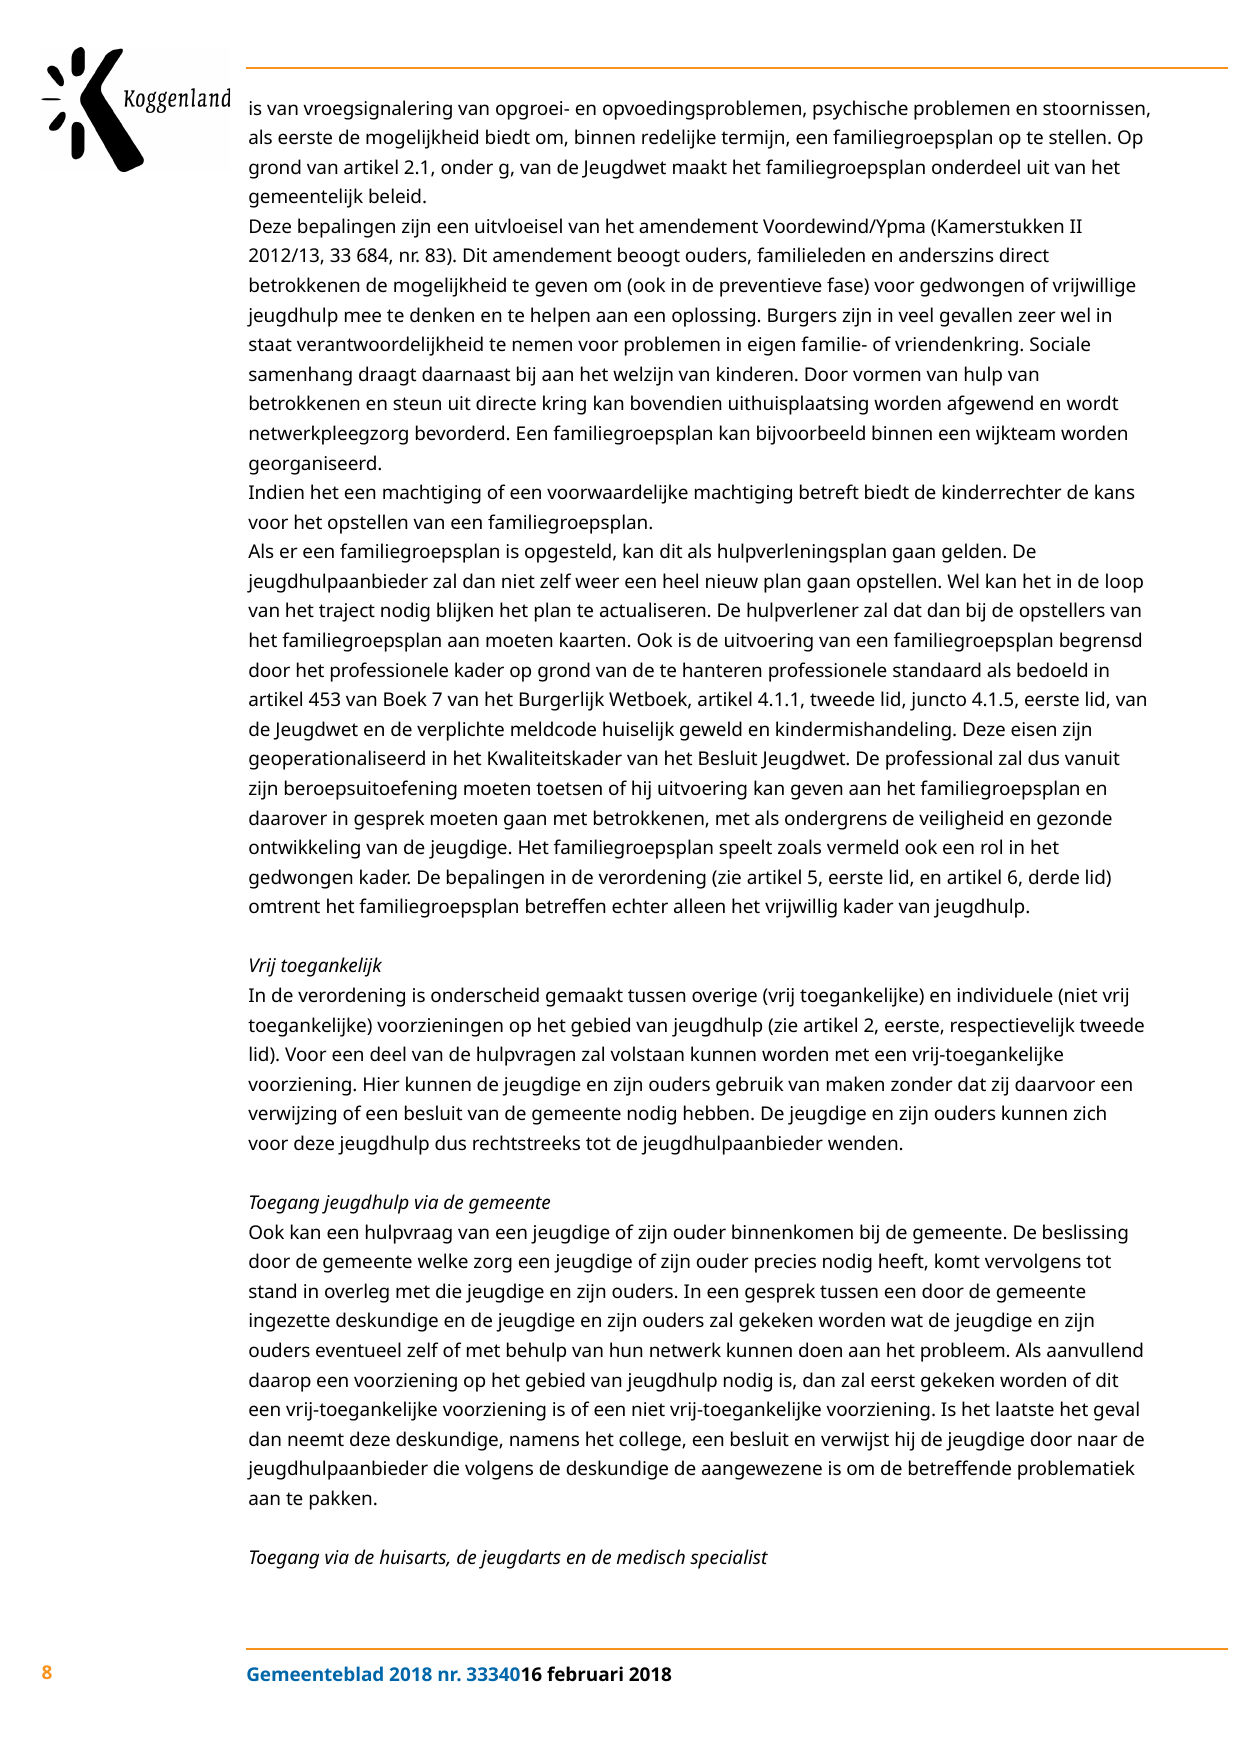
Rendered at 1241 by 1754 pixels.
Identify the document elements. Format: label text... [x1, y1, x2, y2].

text Als er een familiegroepsplan is opgesteld, kan dit als hulpverleningsplan gaan gelden. De [248, 538, 1152, 564]
text Indien het een machtiging of een voorwaardelijke machtiging betreft biedt de kinderrechter de kans voor het opstellen van een familiegroepsplan. [248, 479, 1152, 535]
text Vrij toegankelijk [248, 953, 1152, 978]
text Toegang jeugdhulp via de gemeente [248, 1189, 1152, 1215]
text Deze bepalingen zijn een uitvloeisel van het amendement Voordewind/Ypma (Kamerstukken II 2012/13, 33 684, nr. 83). Dit amendement beoogt ouders, familieleden en anderszins direct betrokkenen de mogelijkheid te geven om (ook in de preventieve fase) voor gedwongen of vrijwillige jeugdhulp mee te denken en te helpen aan een oplossing. Burgers zijn in veel gevallen zeer wel in staat verantwoordelijkheid te nemen voor problemen in eigen familie- of vriendenkring. Sociale samenhang draagt daarnaast bij aan het welzijn van kinderen. Door vormen van hulp van betrokkenen en steun uit directe kring kan bovendien uithuisplaatsing worden afgewend en wordt netwerkpleegzorg bevorderd. Een familiegroepsplan kan bijvoorbeeld binnen een wijkteam worden georganiseerd. [248, 213, 1152, 476]
picture [41, 47, 231, 172]
text Ook kan een hulpvraag van een jeugdige of zijn ouder binnenkomen bij de gemeente. De beslissing door de gemeente welke zorg een jeugdige of zijn ouder precies nodig heeft, komt vervolgens tot stand in overleg met die jeugdige en zijn ouders. In een gesprek tussen een door de gemeente ingezette deskundige en de jeugdige en zijn ouders zal gekeken worden wat de jeugdige en zijn ouders eventueel zelf of met behulp van hun netwerk kunnen doen aan het probleem. Als aanvullend daarop een voorziening op het gebied van jeugdhulp nodig is, dan zal eerst gekeken worden of dit een vrij-toegankelijke voorziening is of een niet vrij-toegankelijke voorziening. Is het laatste het geval dan neemt deze deskundige, namens het college, een besluit en verwijst hij de jeugdige door naar de jeugdhulpaanbieder die volgens de deskundige de aangewezene is om de betreffende problematiek aan te pakken. [248, 1219, 1152, 1511]
text In de verordening is onderscheid gemaakt tussen overige (vrij toegankelijke) en individuele (niet vrij toegankelijke) voorzieningen op het gebied van jeugdhulp (zie artikel 2, eerste, respectievelijk tweede lid). Voor een deel van de hulpvragen zal volstaan kunnen worden met een vrij-toegankelijke voorziening. Hier kunnen de jeugdige en zijn ouders gebruik van maken zonder dat zij daarvoor een verwijzing of een besluit van de gemeente nodig hebben. De jeugdige en zijn ouders kunnen zich voor deze jeugdhulp dus rechtstreeks tot de jeugdhulpaanbieder wenden. [248, 982, 1152, 1156]
text jeugdhulpaanbieder zal dan niet zelf weer een heel nieuw plan gaan opstellen. Wel kan het in de loop van het traject nodig blijken het plan te actualiseren. De hulpverlener zal dat dan bij de opstellers van het familiegroepsplan aan moeten kaarten. Ook is de uitvoering van een familiegroepsplan begrensd door het professionele kader op grond van de te hanteren professionele standaard als bedoeld in artikel 453 van Boek 7 van het Burgerlijk Wetboek, artikel 4.1.1, tweede lid, juncto 4.1.5, eerste lid, van de Jeugdwet en de verplichte meldcode huiselijk geweld en kindermishandeling. Deze eisen zijn geoperationaliseerd in het Kwaliteitskader van het Besluit Jeugdwet. De professional zal dus vanuit zijn beroepsuitoefening moeten toetsen of hij uitvoering kan geven aan het familiegroepsplan en daarover in gesprek moeten gaan met betrokkenen, met als ondergrens de veiligheid en gezonde ontwikkeling van de jeugdige. Het familiegroepsplan speelt zoals vermeld ook een rol in het gedwongen kader. De bepalingen in de verordening (zie artikel 5, eerste lid, en artikel 6, derde lid) omtrent het familiegroepsplan betreffen echter alleen het vrijwillig kader van jeugdhulp. [248, 568, 1152, 919]
text Toegang via de huisarts, de jeugdarts en de medisch specialist [248, 1544, 1152, 1570]
text is van vroegsignalering van opgroei- en opvoedingsproblemen, psychische problemen en stoornissen, als eerste de mogelijkheid biedt om, binnen redelijke termijn, een familiegroepsplan op te stellen. Op grond van artikel 2.1, onder g, van de Jeugdwet maakt het familiegroepsplan onderdeel uit van het gemeentelijk beleid. [248, 95, 1152, 209]
